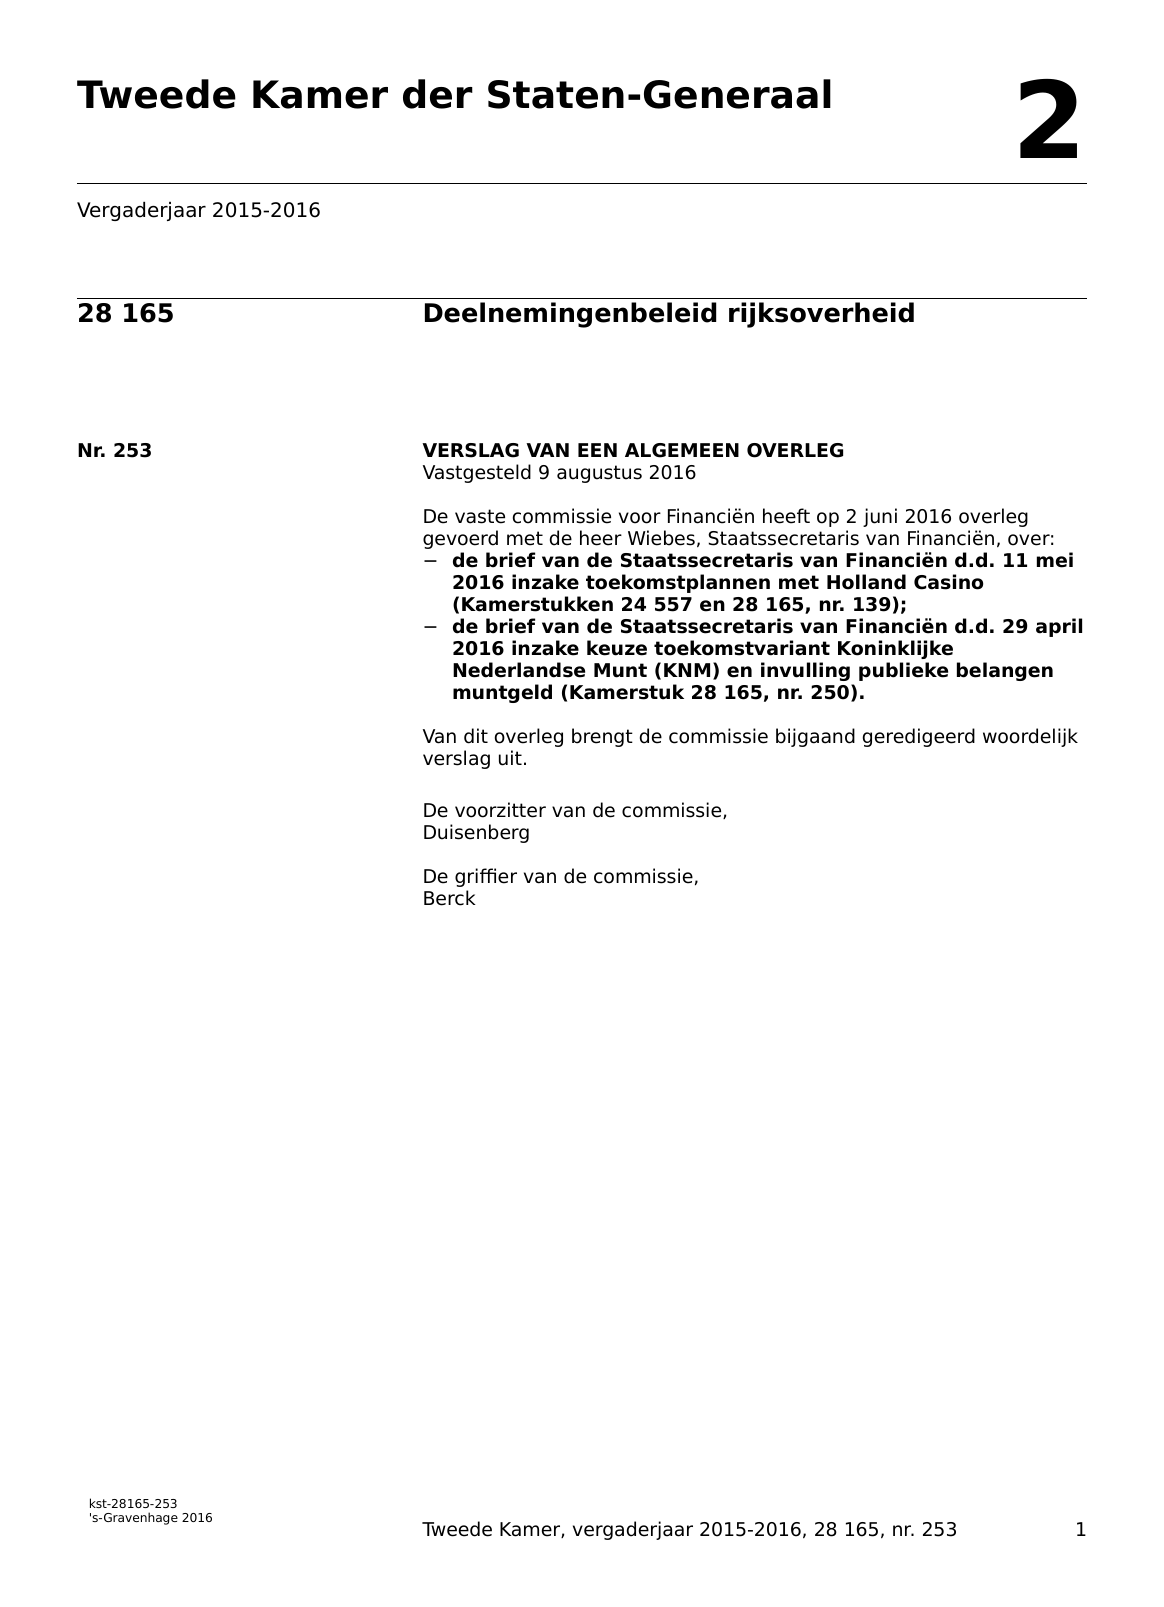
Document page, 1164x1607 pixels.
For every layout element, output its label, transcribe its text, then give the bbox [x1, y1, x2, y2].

subtitle Nr. 253 VERSLAG VAN EEN ALGEMEEN OVERLEG [77, 440, 1087, 462]
table_header 2 [886, 59, 1087, 183]
text − de brief van de Staatssecretaris van Financiën d.d. 29 april 2016 inzake keuze toekomstvariant Koninklijke Nederlandse Munt (KNM) en invulling publieke belangen muntgeld (Kamerstuk 28 165, nr. 250). [422, 616, 1087, 704]
text Van dit overleg brengt de commissie bijgaand geredigeerd woordelijk verslag uit. [422, 726, 1087, 770]
text De griffier van de commissie, Berck [422, 866, 1087, 910]
subtitle 28 165 Deelnemingenbeleid rijksoverheid [77, 299, 1087, 329]
text kst-28165-253 [88, 1497, 323, 1511]
table_cell Vergaderjaar 2015-2016 [77, 184, 1087, 298]
text De voorzitter van de commissie, Duisenberg [422, 800, 1087, 844]
text Vastgesteld 9 augustus 2016 [422, 462, 1087, 484]
table_header Tweede Kamer der Staten-Generaal [77, 59, 886, 183]
text De vaste commissie voor Financiën heeft op 2 juni 2016 overleg gevoerd met de heer Wiebes, Staatssecretaris van Financiën, over: [422, 506, 1087, 550]
text − de brief van de Staatssecretaris van Financiën d.d. 11 mei 2016 inzake toekomstplannen met Holland Casino (Kamerstukken 24 557 en 28 165, nr. 139); [422, 550, 1087, 616]
text 's-Gravenhage 2016 [88, 1511, 323, 1525]
